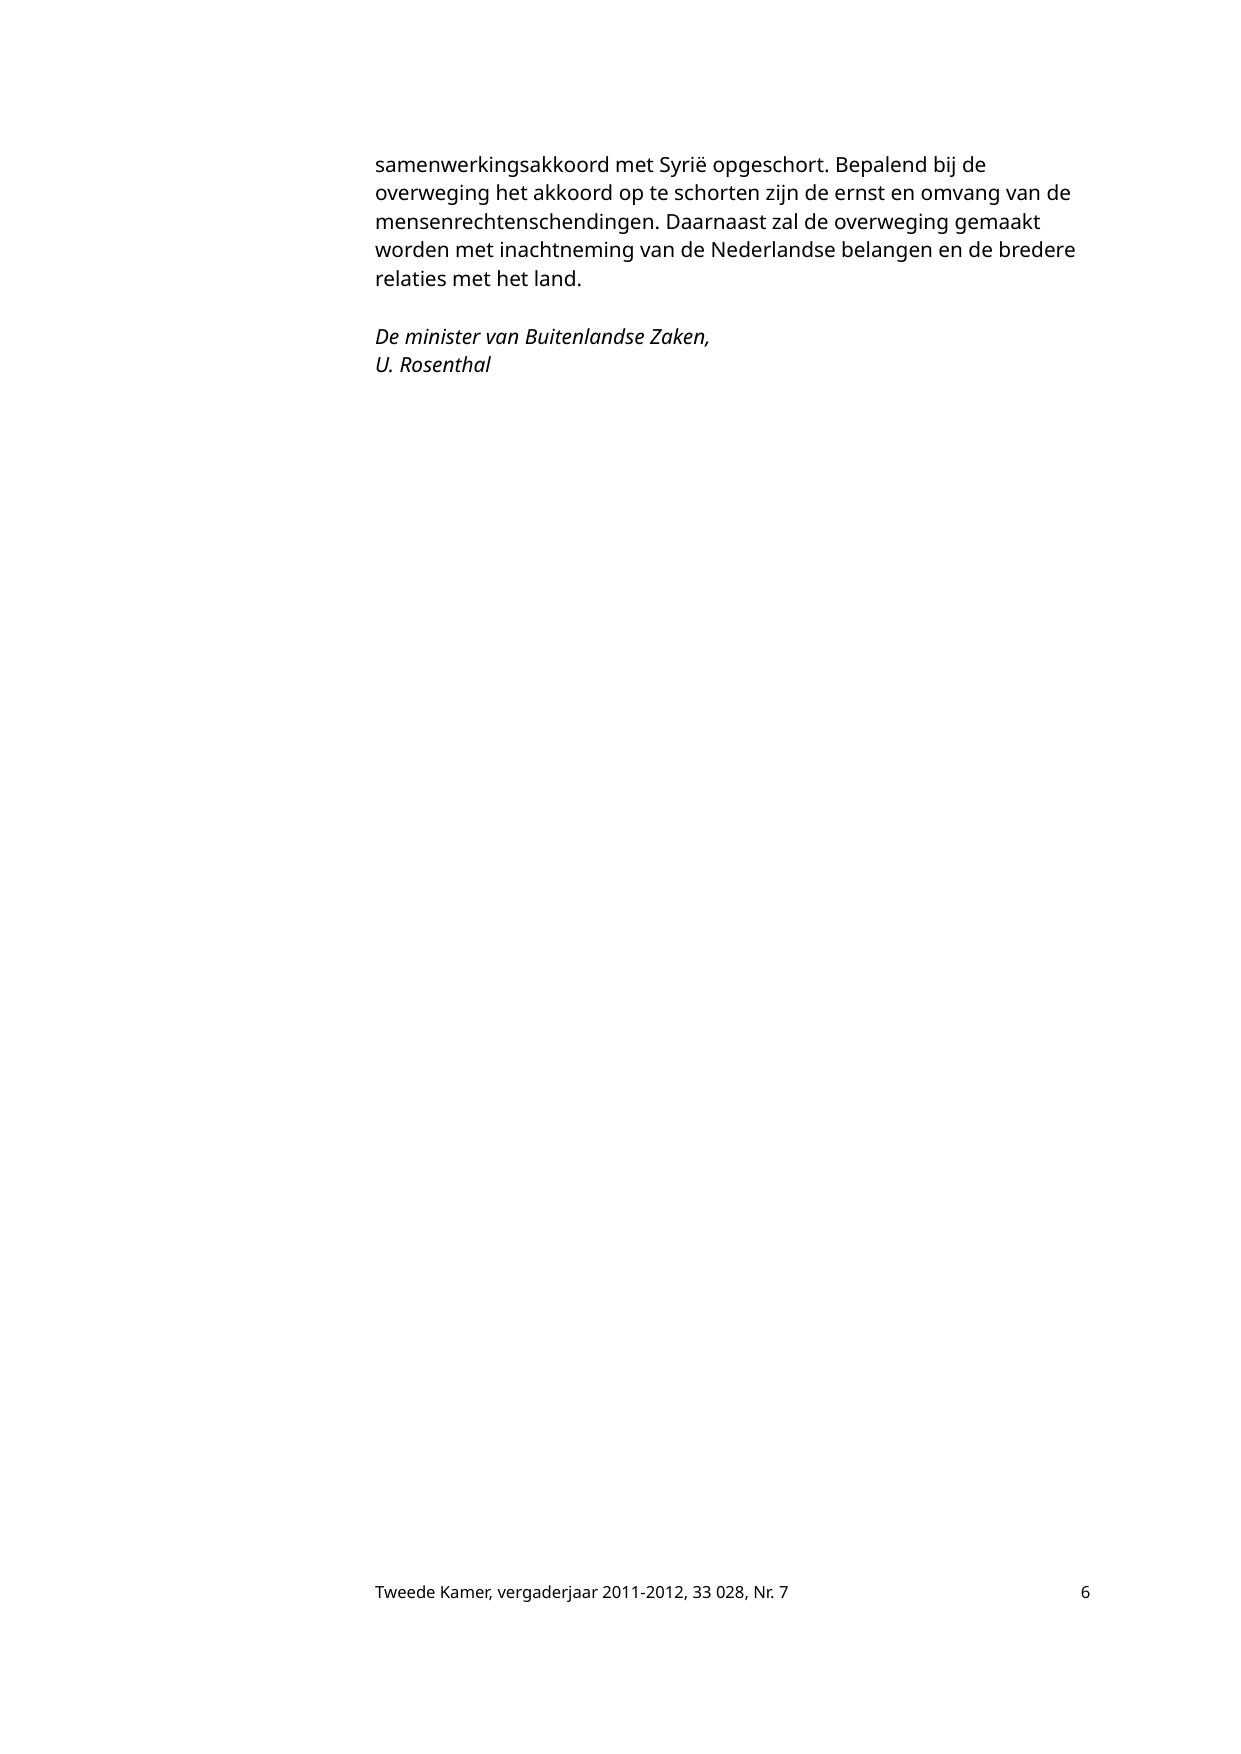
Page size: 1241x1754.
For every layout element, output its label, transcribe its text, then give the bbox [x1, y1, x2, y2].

text De minister van Buitenlandse Zaken, [375, 322, 1090, 351]
text U. Rosenthal [375, 351, 1090, 379]
text samenwerkingsakkoord met Syrië opgeschort. Bepalend bij de overweging het akkoord op te schorten zijn de ernst en omvang van de mensenrechtenschendingen. Daarnaast zal de overweging gemaakt worden met inachtneming van de Nederlandse belangen en de bredere relaties met het land. [375, 150, 1090, 292]
